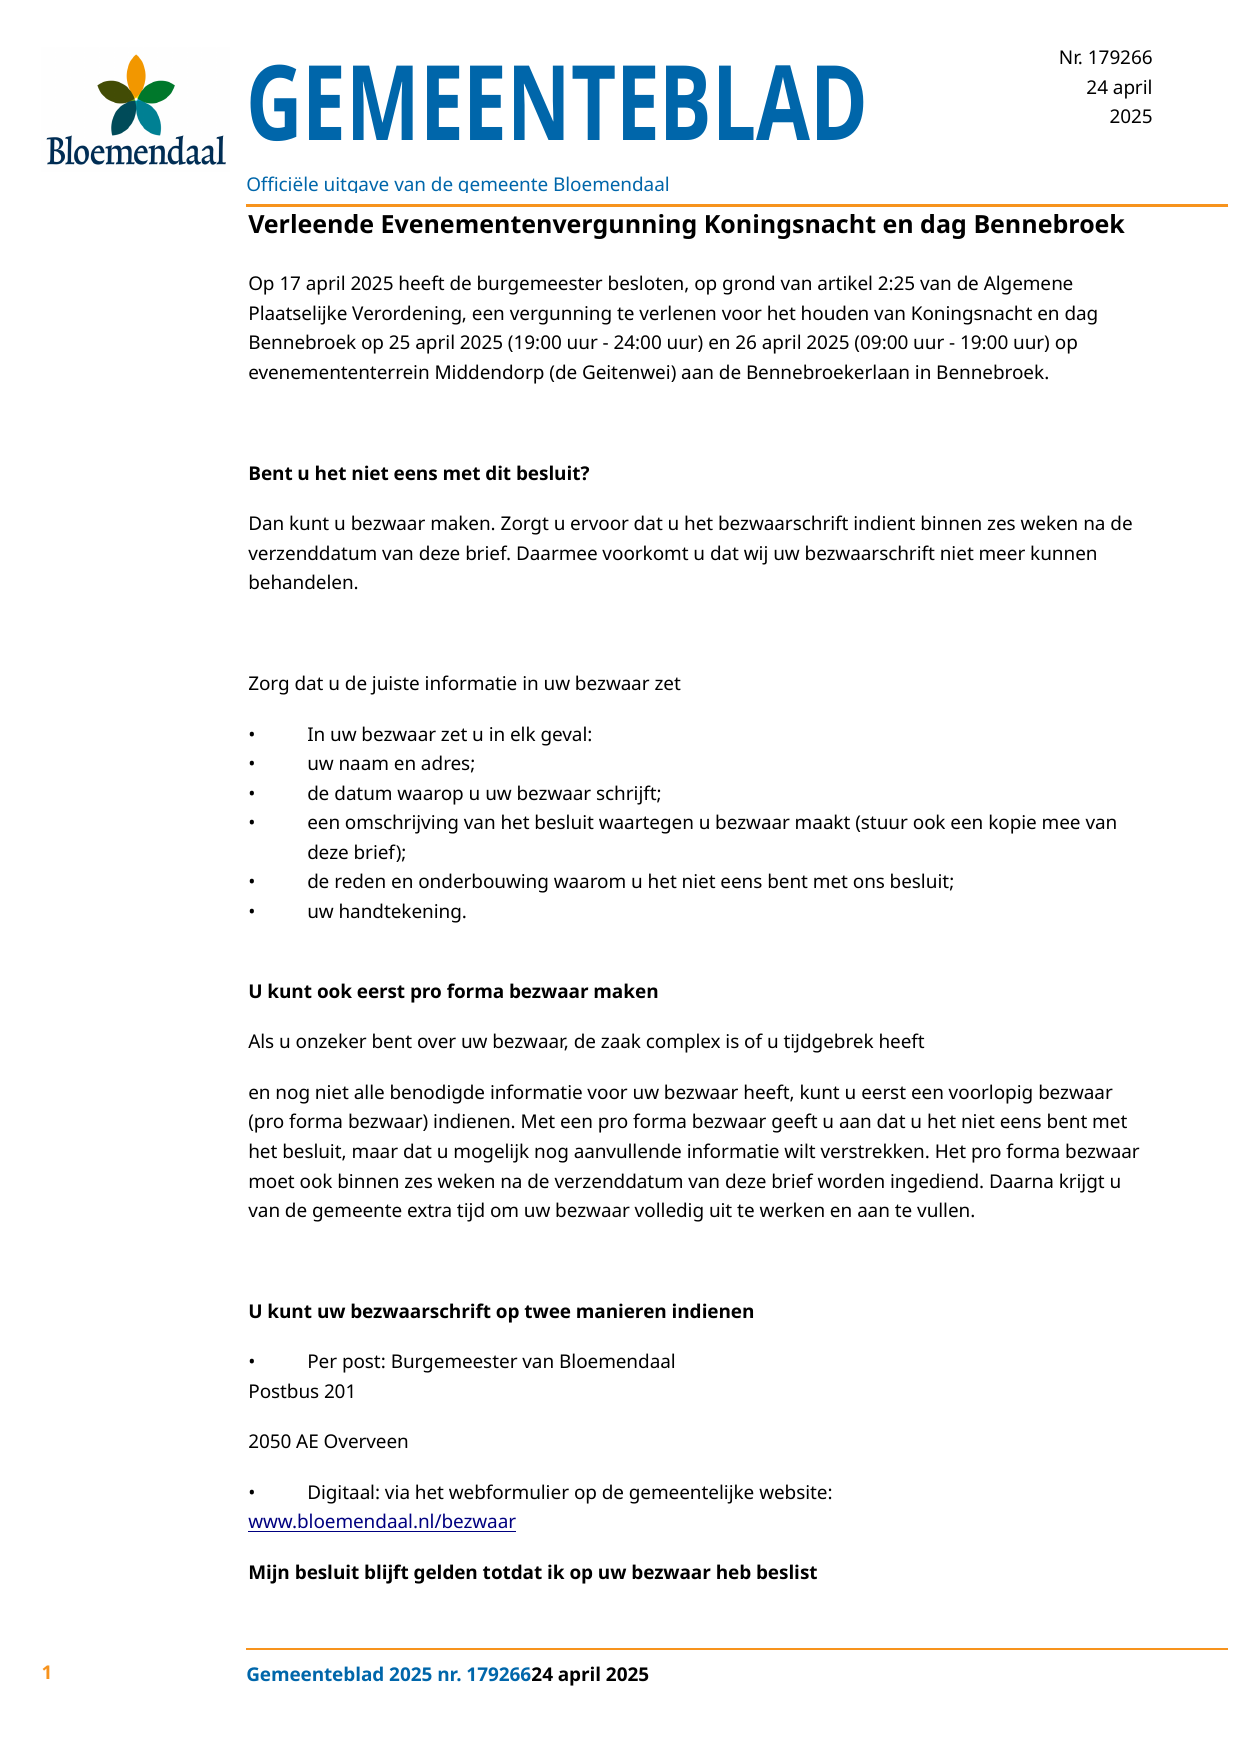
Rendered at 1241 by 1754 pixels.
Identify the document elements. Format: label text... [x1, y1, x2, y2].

list uw naam en adres; [248, 750, 1152, 776]
text Als u onzeker bent over uw bezwaar, de zaak complex is of u tijdgebrek heeft [248, 1029, 1152, 1054]
list een omschrijving van het besluit waartegen u bezwaar maakt (stuur ook een kopie mee van deze brief); [248, 809, 1152, 865]
text U kunt uw bezwaarschrift op twee manieren indienen [248, 1298, 1152, 1324]
list uw handtekening. [248, 898, 1152, 924]
text Verleende Evenementenvergunning Koningsnacht en dag Bennebroek [248, 207, 1152, 241]
list Per post: Burgemeester van Bloemendaal [248, 1349, 1152, 1374]
text Dan kunt u bezwaar maken. Zorgt u ervoor dat u het bezwaarschrift indient binnen zes weken na de verzenddatum van deze brief. Daarmee voorkomt u dat wij uw bezwaarschrift niet meer kunnen behandelen. [248, 510, 1152, 595]
text 2050 AE Overveen [248, 1429, 1152, 1454]
text U kunt ook eerst pro forma bezwaar maken [248, 978, 1152, 1004]
text Zorg dat u de juiste informatie in uw bezwaar zet [248, 670, 1152, 696]
list Digitaal: via het webformulier op de gemeentelijke website: [248, 1479, 1152, 1505]
text en nog niet alle benodigde informatie voor uw bezwaar heeft, kunt u eerst een voorlopig bezwaar (pro forma bezwaar) indienen. Met een pro forma bezwaar geeft u aan dat u het niet eens bent met het besluit, maar dat u mogelijk nog aanvullende informatie wilt verstrekken. Het pro forma bezwaar moet ook binnen zes weken na de verzenddatum van deze brief worden ingediend. Daarna krijgt u van de gemeente extra tijd om uw bezwaar volledig uit te werken en aan te vullen. [248, 1079, 1152, 1223]
list de reden en onderbouwing waarom u het niet eens bent met ons besluit; [248, 869, 1152, 894]
text Bent u het niet eens met dit besluit? [248, 460, 1152, 486]
text www.bloemendaal.nl/bezwaar [248, 1509, 1152, 1534]
text Op 17 april 2025 heeft de burgemeester besloten, op grond van artikel 2:25 van de Algemene Plaatselijke Verordening, een vergunning te verlenen voor het houden van Koningsnacht en dag Bennebroek op 25 april 2025 (19:00 uur - 24:00 uur) en 26 april 2025 (09:00 uur - 19:00 uur) op evenemententerrein Middendorp (de Geitenwei) aan de Bennebroekerlaan in Bennebroek. [248, 270, 1152, 385]
text Postbus 201 [248, 1378, 1152, 1404]
list In uw bezwaar zet u in elk geval: [248, 721, 1152, 746]
list de datum waarop u uw bezwaar schrijft; [248, 780, 1152, 806]
text Mijn besluit blijft gelden totdat ik op uw bezwaar heb beslist [248, 1559, 1152, 1585]
picture [41, 47, 231, 172]
